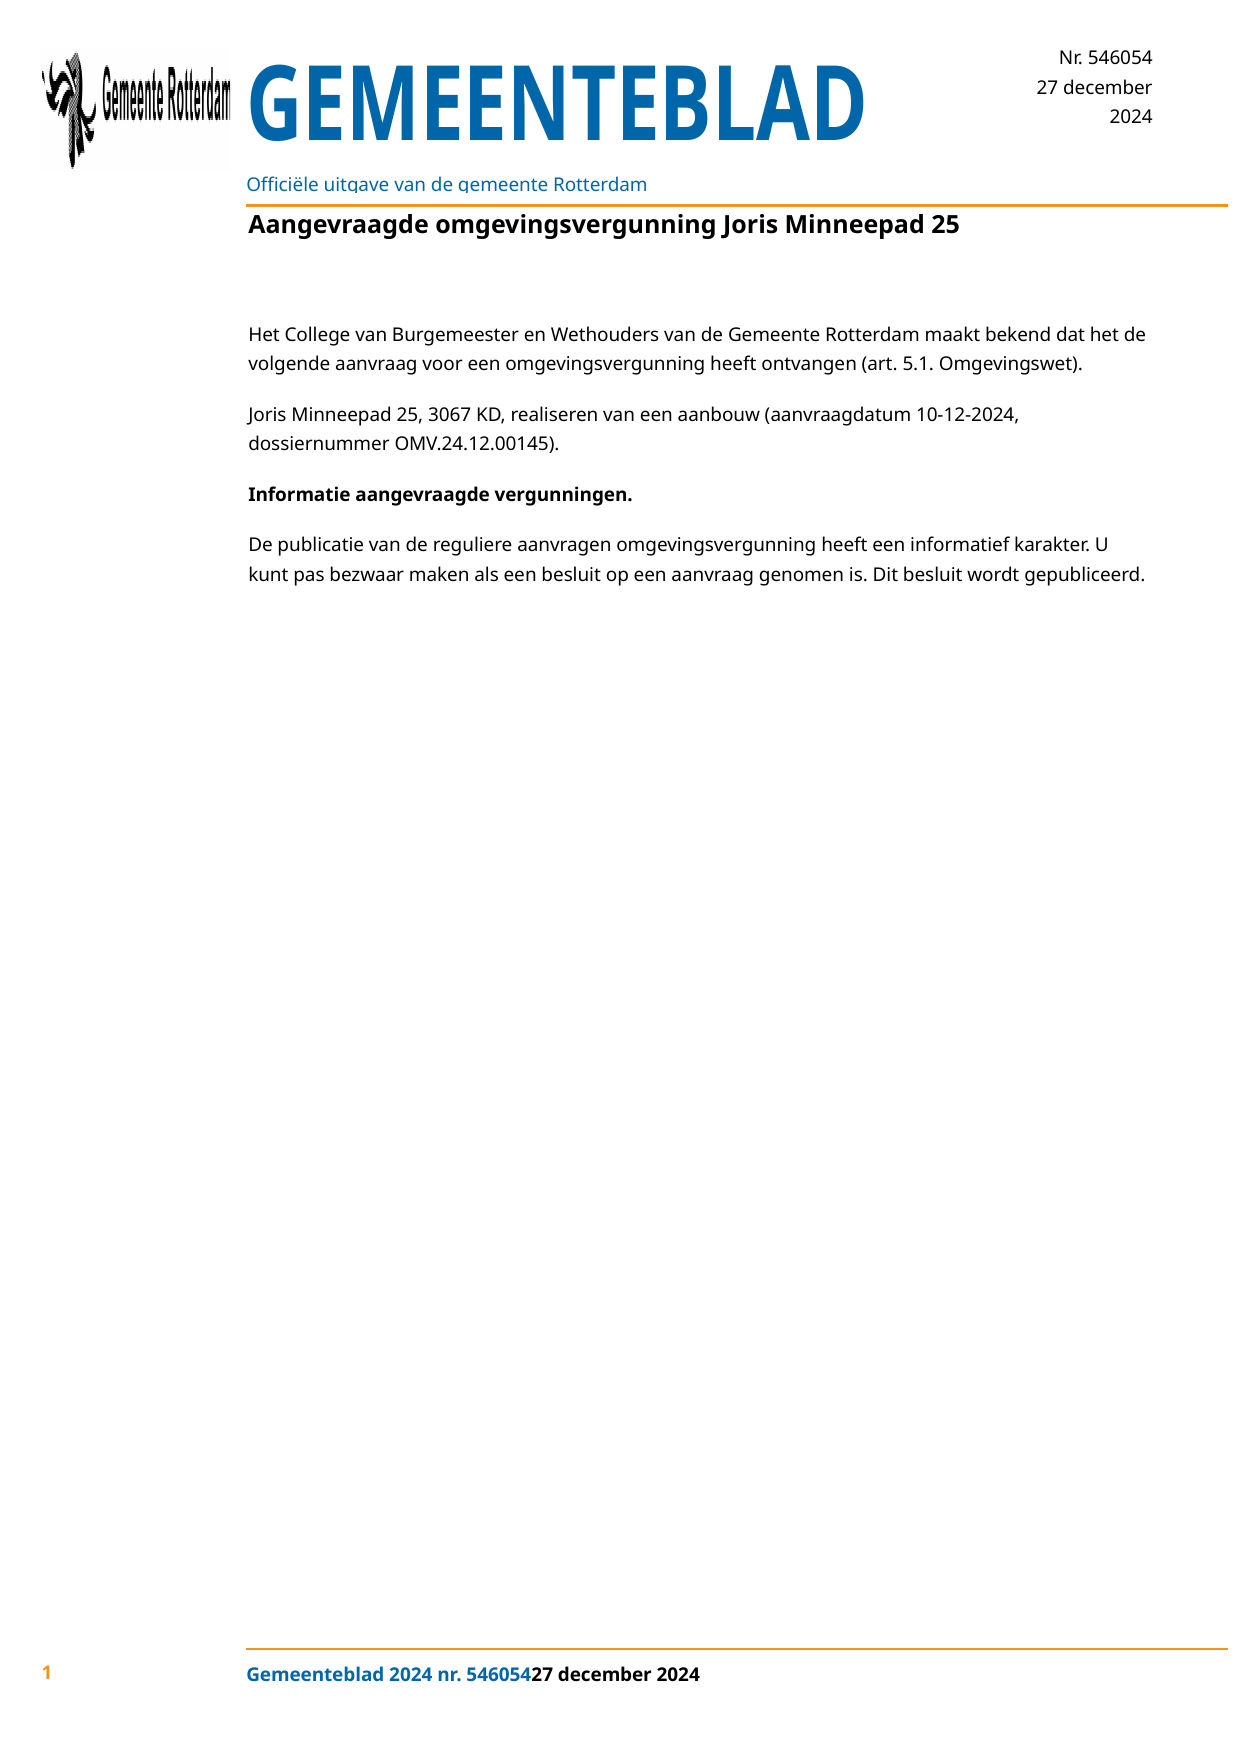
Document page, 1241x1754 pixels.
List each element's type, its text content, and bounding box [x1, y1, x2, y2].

text Aangevraagde omgevingsvergunning Joris Minneepad 25 [248, 207, 1152, 241]
text Informatie aangevraagde vergunningen. [248, 481, 1152, 506]
text De publicatie van de reguliere aanvragen omgevingsvergunning heeft een informatief karakter. U kunt pas bezwaar maken als een besluit op een aanvraag genomen is. Dit besluit wordt gepubliceerd. [248, 531, 1152, 586]
text Het College van Burgemeester en Wethouders van de Gemeente Rotterdam maakt bekend dat het de volgende aanvraag voor een omgevingsvergunning heeft ontvangen (art. 5.1. Omgevingswet). [248, 321, 1152, 376]
picture [41, 47, 231, 172]
text Joris Minneepad 25, 3067 KD, realiseren van een aanbouw (aanvraagdatum 10-12-2024, dossiernummer OMV.24.12.00145). [248, 401, 1152, 456]
